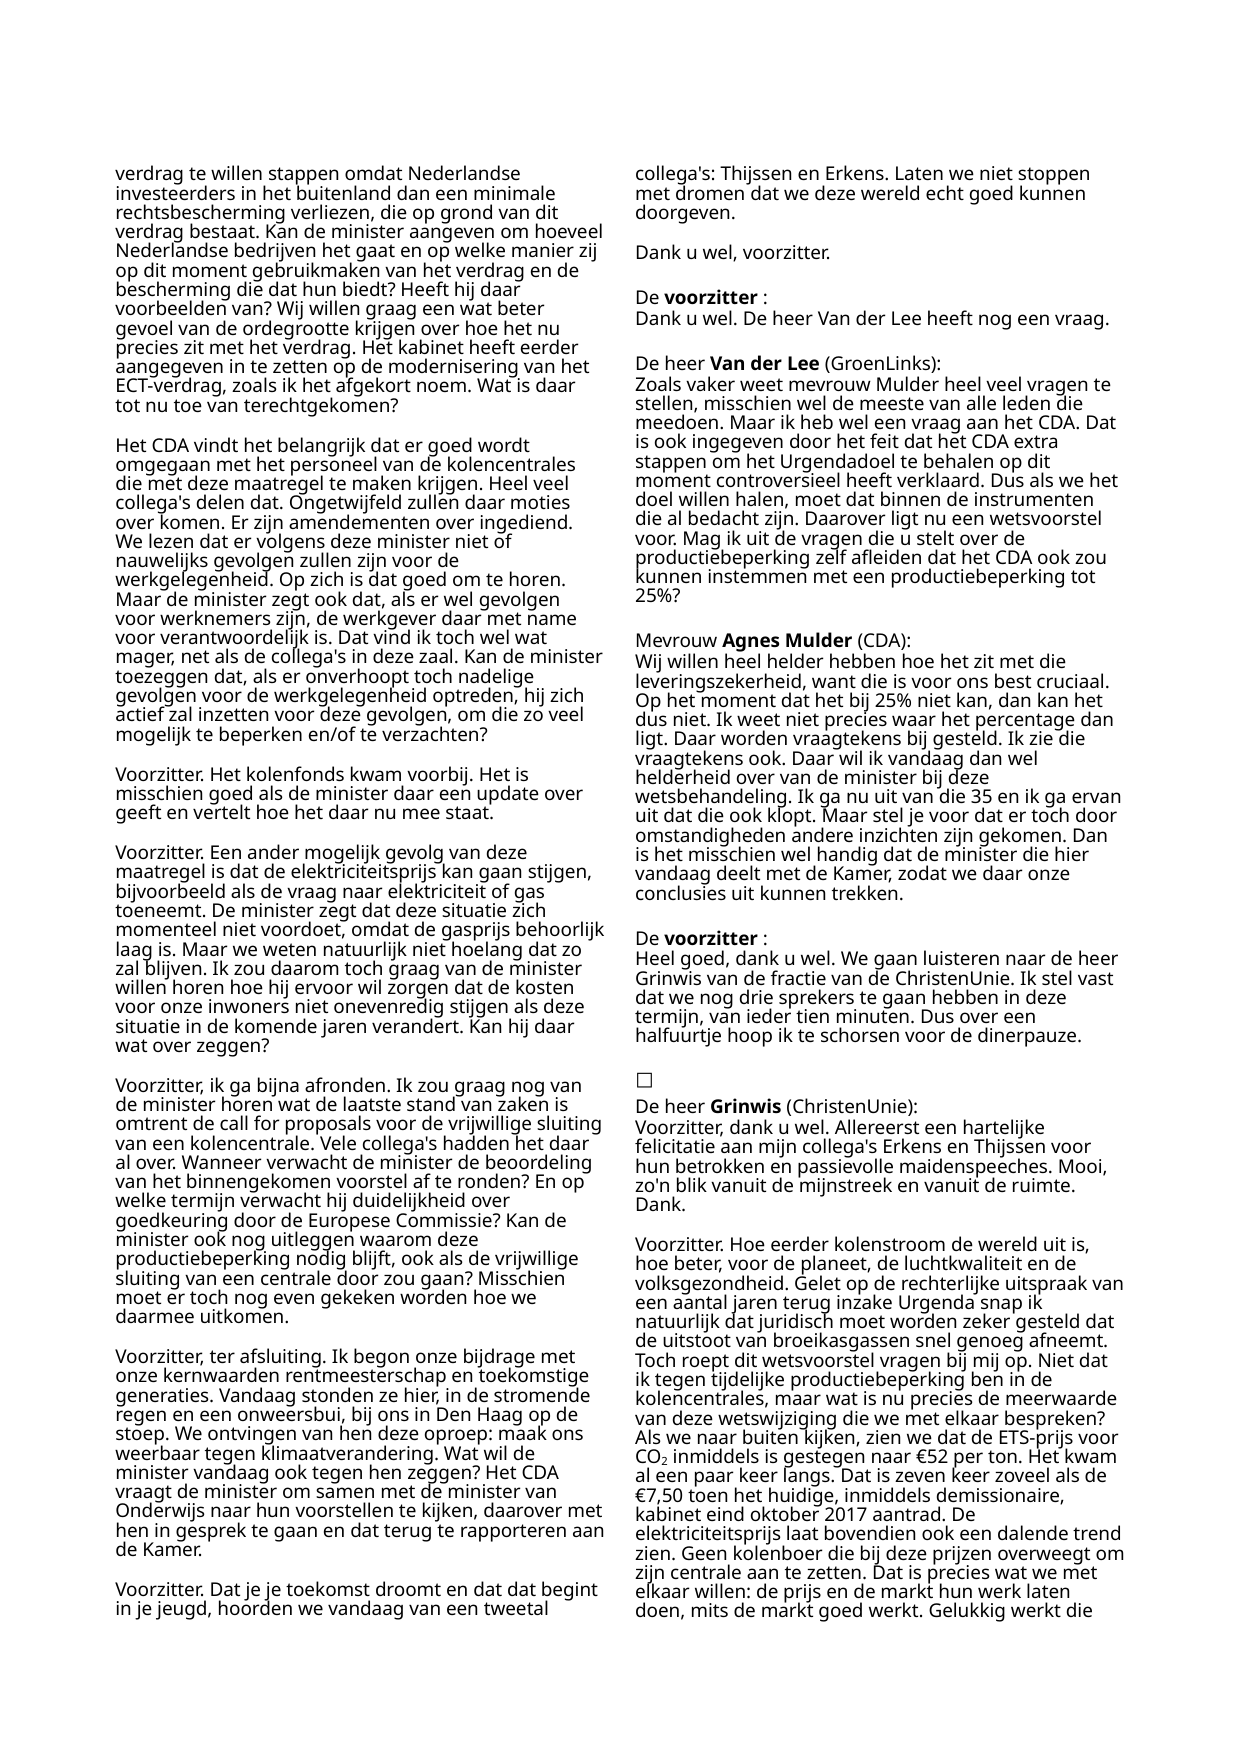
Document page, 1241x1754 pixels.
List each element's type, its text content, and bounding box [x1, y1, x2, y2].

text Voorzitter. Het kolenfonds kwam voorbij. Het is misschien goed als de minister daar een update over geeft en vertelt hoe het daar nu mee staat. [115, 766, 605, 823]
text collega's: Thijssen en Erkens. Laten we niet stoppen met dromen dat we deze wereld echt goed kunnen doorgeven. [635, 165, 1125, 223]
text Voorzitter, ik ga bijna afronden. Ik zou graag nog van de minister horen wat de laatste stand van zaken is omtrent de call for proposals voor de vrijwillige sluiting van een kolencentrale. Vele collega's hadden het daar al over. Wanneer verwacht de minister de beoordeling van het binnengekomen voorstel af te ronden? En op welke termijn verwacht hij duidelijkheid over goedkeuring door de Europese Commissie? Kan de minister ook nog uitleggen waarom deze productiebeperking nodig blijft, ook als de vrijwillige sluiting van een centrale door zou gaan? Misschien moet er toch nog even gekeken worden hoe we daarmee uitkomen. [115, 1077, 605, 1327]
text Voorzitter, ter afsluiting. Ik begon onze bijdrage met onze kernwaarden rentmeesterschap en toekomstige generaties. Vandaag stonden ze hier, in de stromende regen en een onweersbui, bij ons in Den Haag op de stoep. We ontvingen van hen deze oproep: maak ons weerbaar tegen klimaatverandering. Wat wil de minister vandaag ook tegen hen zeggen? Het CDA vraagt de minister om samen met de minister van Onderwijs naar hun voorstellen te kijken, daarover met hen in gesprek te gaan en dat terug te rapporteren aan de Kamer. [115, 1348, 605, 1560]
text Mevrouw Agnes Mulder (CDA): [635, 628, 1125, 653]
text Dank u wel, voorzitter. [635, 244, 1125, 263]
text De heer Grinwis (ChristenUnie): [635, 1093, 1125, 1119]
text Voorzitter, dank u wel. Allereerst een hartelijke felicitatie aan mijn collega's Erkens en Thijssen voor hun betrokken en passievolle maidenspeeches. Mooi, zo'n blik vanuit de mijnstreek en vanuit de ruimte. Dank. [635, 1119, 1125, 1215]
text Voorzitter. Dat je je toekomst droomt en dat dat begint in je jeugd, hoorden we vandaag van een tweetal [115, 1581, 605, 1619]
text Dank u wel. De heer Van der Lee heeft nog een vraag. [635, 310, 1125, 329]
text Zoals vaker weet mevrouw Mulder heel veel vragen te stellen, misschien wel de meeste van alle leden die meedoen. Maar ik heb wel een vraag aan het CDA. Dat is ook ingegeven door het feit dat het CDA extra stappen om het Urgendadoel te behalen op dit moment controversieel heeft verklaard. Dus als we het doel willen halen, moet dat binnen de instrumenten die al bedacht zijn. Daarover ligt nu een wetsvoorstel voor. Mag ik uit de vragen die u stelt over de productiebeperking zelf afleiden dat het CDA ook zou kunnen instemmen met een productiebeperking tot 25%? [635, 376, 1125, 607]
text Voorzitter. Een ander mogelijk gevolg van deze maatregel is dat de elektriciteitsprijs kan gaan stijgen, bijvoorbeeld als de vraag naar elektriciteit of gas toeneemt. De minister zegt dat deze situatie zich momenteel niet voordoet, omdat de gasprijs behoorlijk laag is. Maar we weten natuurlijk niet hoelang dat zo zal blijven. Ik zou daarom toch graag van de minister willen horen hoe hij ervoor wil zorgen dat de kosten voor onze inwoners niet onevenredig stijgen als deze situatie in de komende jaren verandert. Kan hij daar wat over zeggen? [115, 844, 605, 1056]
text verdrag te willen stappen omdat Nederlandse investeerders in het buitenland dan een minimale rechtsbescherming verliezen, die op grond van dit verdrag bestaat. Kan de minister aangeven om hoeveel Nederlandse bedrijven het gaat en op welke manier zij op dit moment gebruikmaken van het verdrag en de bescherming die dat hun biedt? Heeft hij daar voorbeelden van? Wij willen graag een wat beter gevoel van de ordegrootte krijgen over hoe het nu precies zit met het verdrag. Het kabinet heeft eerder aangegeven in te zetten op de modernisering van het ECT-verdrag, zoals ik het afgekort noem. Wat is daar tot nu toe van terechtgekomen? [115, 165, 605, 416]
text De voorzitter : [635, 284, 1125, 310]
text Het CDA vindt het belangrijk dat er goed wordt omgegaan met het personeel van de kolencentrales die met deze maatregel te maken krijgen. Heel veel collega's delen dat. Ongetwijfeld zullen daar moties over komen. Er zijn amendementen over ingediend. We lezen dat er volgens deze minister niet of nauwelijks gevolgen zullen zijn voor de werkgelegenheid. Op zich is dat goed om te horen. Maar de minister zegt ook dat, als er wel gevolgen voor werknemers zijn, de werkgever daar met name voor verantwoordelijk is. Dat vind ik toch wel wat mager, net als de collega's in deze zaal. Kan de minister toezeggen dat, als er onverhoopt toch nadelige gevolgen voor de werkgelegenheid optreden, hij zich actief zal inzetten voor deze gevolgen, om die zo veel mogelijk te beperken en/of te verzachten? [115, 437, 605, 745]
text Wij willen heel helder hebben hoe het zit met die leveringszekerheid, want die is voor ons best cruciaal. Op het moment dat het bij 25% niet kan, dan kan het dus niet. Ik weet niet precies waar het percentage dan ligt. Daar worden vraagtekens bij gesteld. Ik zie die vraagtekens ook. Daar wil ik vandaag dan wel helderheid over van de minister bij deze wetsbehandeling. Ik ga nu uit van die 35 en ik ga ervan uit dat die ook klopt. Maar stel je voor dat er toch door omstandigheden andere inzichten zijn gekomen. Dan is het misschien wel handig dat de minister die hier vandaag deelt met de Kamer, zodat we daar onze conclusies uit kunnen trekken. [635, 653, 1125, 904]
text Voorzitter. Hoe eerder kolenstroom de wereld uit is, hoe beter, voor de planeet, de luchtkwaliteit en de volksgezondheid. Gelet op de rechterlijke uitspraak van een aantal jaren terug inzake Urgenda snap ik natuurlijk dat juridisch moet worden zeker gesteld dat de uitstoot van broeikasgassen snel genoeg afneemt. Toch roept dit wetsvoorstel vragen bij mij op. Niet dat ik tegen tijdelijke productiebeperking ben in de kolencentrales, maar wat is nu precies de meerwaarde van deze wetswijziging die we met elkaar bespreken? Als we naar buiten kijken, zien we dat de ETS-prijs voor CO2 inmiddels is gestegen naar €52 per ton. Het kwam al een paar keer langs. Dat is zeven keer zoveel als de €7,50 toen het huidige, inmiddels demissionaire, kabinet eind oktober 2017 aantrad. De elektriciteitsprijs laat bovendien ook een dalende trend zien. Geen kolenboer die bij deze prijzen overweegt om zijn centrale aan te zetten. Dat is precies wat we met elkaar willen: de prijs en de markt hun werk laten doen, mits de markt goed werkt. Gelukkig werkt die [635, 1236, 1125, 1622]
text De heer Van der Lee (GroenLinks): [635, 350, 1125, 376]
text ⬜ [635, 1068, 1125, 1093]
text Heel goed, dank u wel. We gaan luisteren naar de heer Grinwis van de fractie van de ChristenUnie. Ik stel vast dat we nog drie sprekers te gaan hebben in deze termijn, van ieder tien minuten. Dus over een halfuurtje hoop ik te schorsen voor de dinerpauze. [635, 950, 1125, 1047]
text De voorzitter : [635, 925, 1125, 950]
